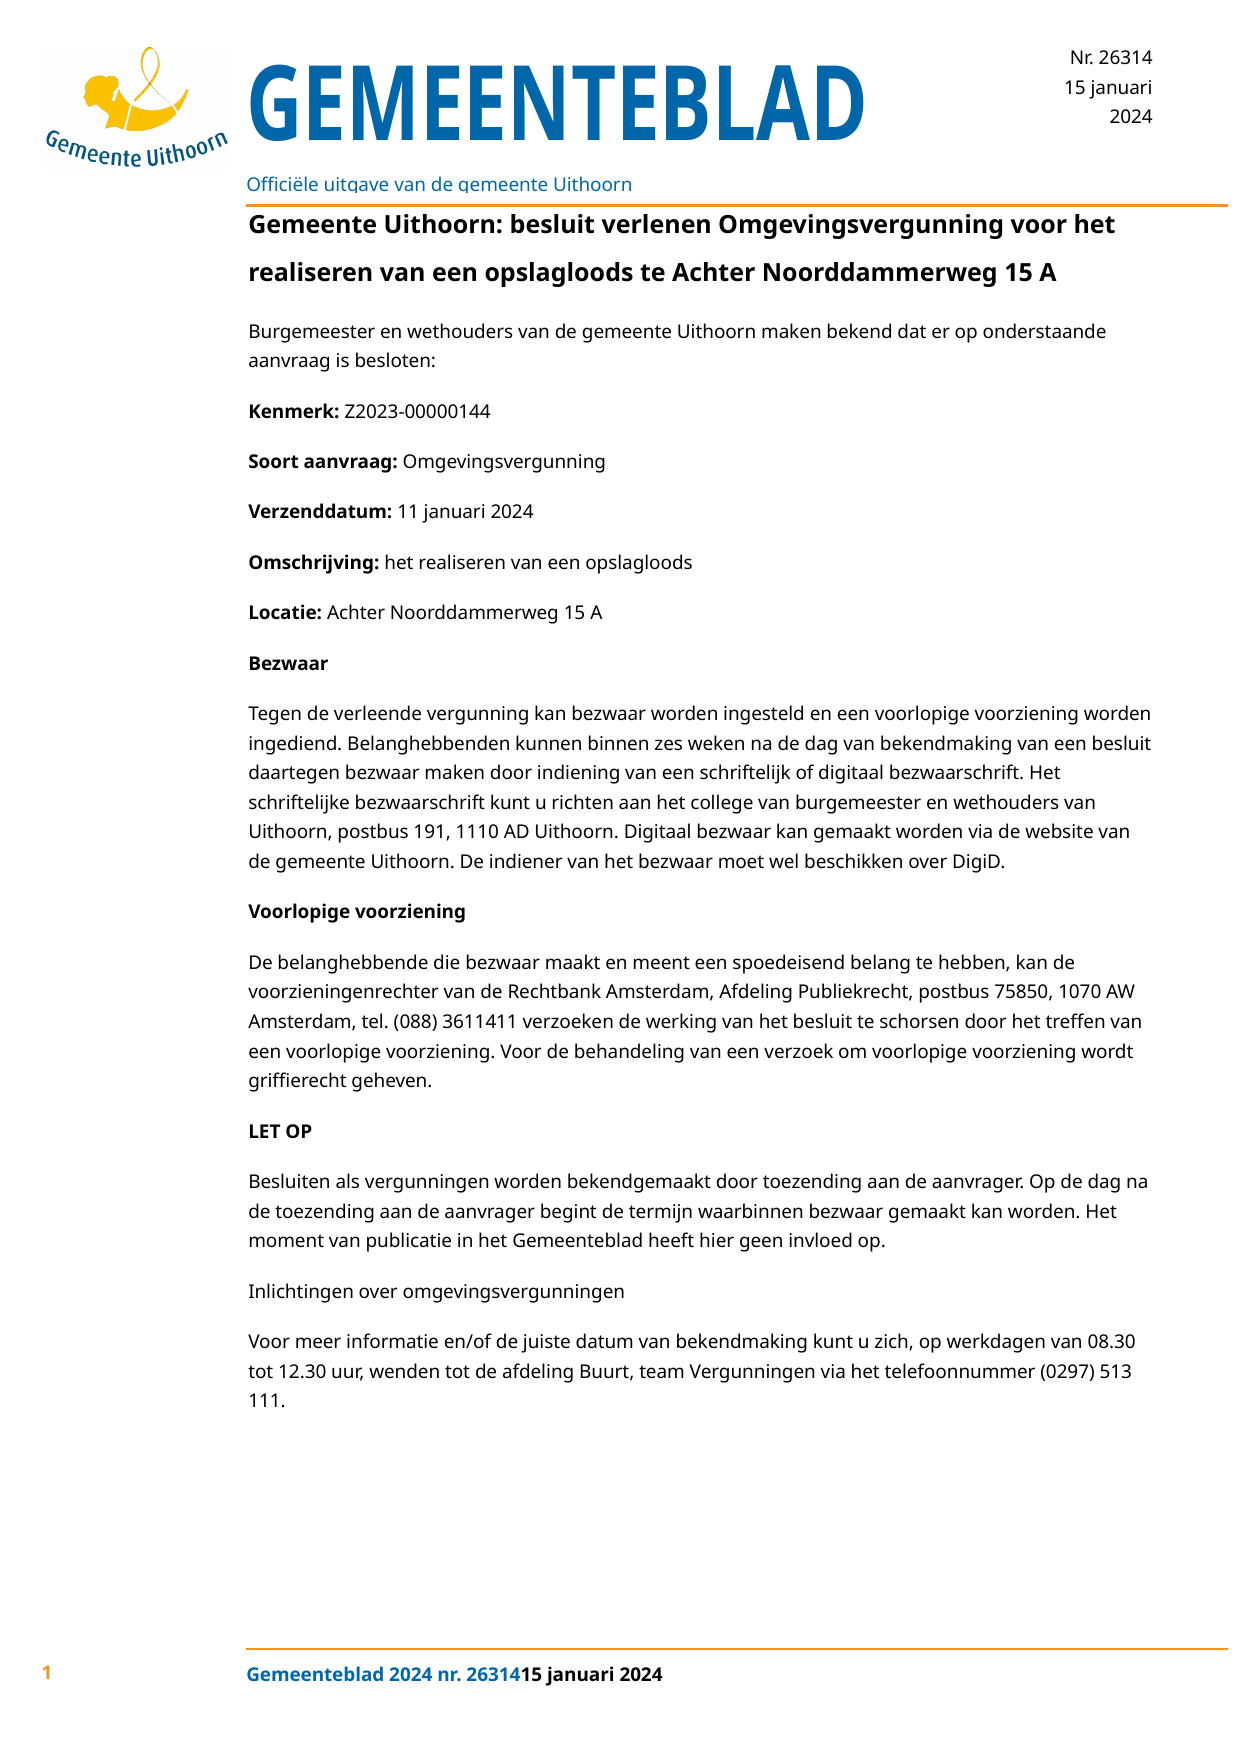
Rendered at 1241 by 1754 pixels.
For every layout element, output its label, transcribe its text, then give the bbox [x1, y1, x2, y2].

text Omschrijving: het realiseren van een opslagloods [248, 549, 1152, 575]
text De belanghebbende die bezwaar maakt en meent een spoedeisend belang te hebben, kan de voorzieningenrechter van de Rechtbank Amsterdam, Afdeling Publiekrecht, postbus 75850, 1070 AW Amsterdam, tel. (088) 3611411 verzoeken de werking van het besluit te schorsen door het treffen van een voorlopige voorziening. Voor de behandeling van een verzoek om voorlopige voorziening wordt griffierecht geheven. [248, 949, 1152, 1093]
text Verzenddatum: 11 januari 2024 [248, 499, 1152, 524]
text Burgemeester en wethouders van de gemeente Uithoorn maken bekend dat er op onderstaande aanvraag is besloten: [248, 318, 1152, 373]
text Besluiten als vergunningen worden bekendgemaakt door toezending aan de aanvrager. Op de dag na de toezending aan de aanvrager begint de termijn waarbinnen bezwaar gemaakt kan worden. Het moment van publicatie in het Gemeenteblad heeft hier geen invloed op. [248, 1168, 1152, 1253]
text Voor meer informatie en/of de juiste datum van bekendmaking kunt u zich, op werkdagen van 08.30 tot 12.30 uur, wenden tot de afdeling Buurt, team Vergunningen via het telefoonnummer (0297) 513 111. [248, 1328, 1152, 1413]
text Kenmerk: Z2023-00000144 [248, 398, 1152, 424]
text LET OP [248, 1118, 1152, 1144]
text Voorlopige voorziening [248, 899, 1152, 924]
text Bezwaar [248, 650, 1152, 676]
picture [41, 47, 231, 172]
text Soort aanvraag: Omgevingsvergunning [248, 448, 1152, 474]
text Gemeente Uithoorn: besluit verlenen Omgevingsvergunning voor het realiseren van een opslagloods te Achter Noorddammerweg 15 A [248, 207, 1152, 288]
text Locatie: Achter Noorddammerweg 15 A [248, 599, 1152, 625]
text Tegen de verleende vergunning kan bezwaar worden ingesteld en een voorlopige voorziening worden ingediend. Belanghebbenden kunnen binnen zes weken na de dag van bekendmaking van een besluit daartegen bezwaar maken door indiening van een schriftelijk of digitaal bezwaarschrift. Het schriftelijke bezwaarschrift kunt u richten aan het college van burgemeester en wethouders van Uithoorn, postbus 191, 1110 AD Uithoorn. Digitaal bezwaar kan gemaakt worden via de website van de gemeente Uithoorn. De indiener van het bezwaar moet wel beschikken over DigiD. [248, 700, 1152, 874]
text Inlichtingen over omgevingsvergunningen [248, 1278, 1152, 1304]
